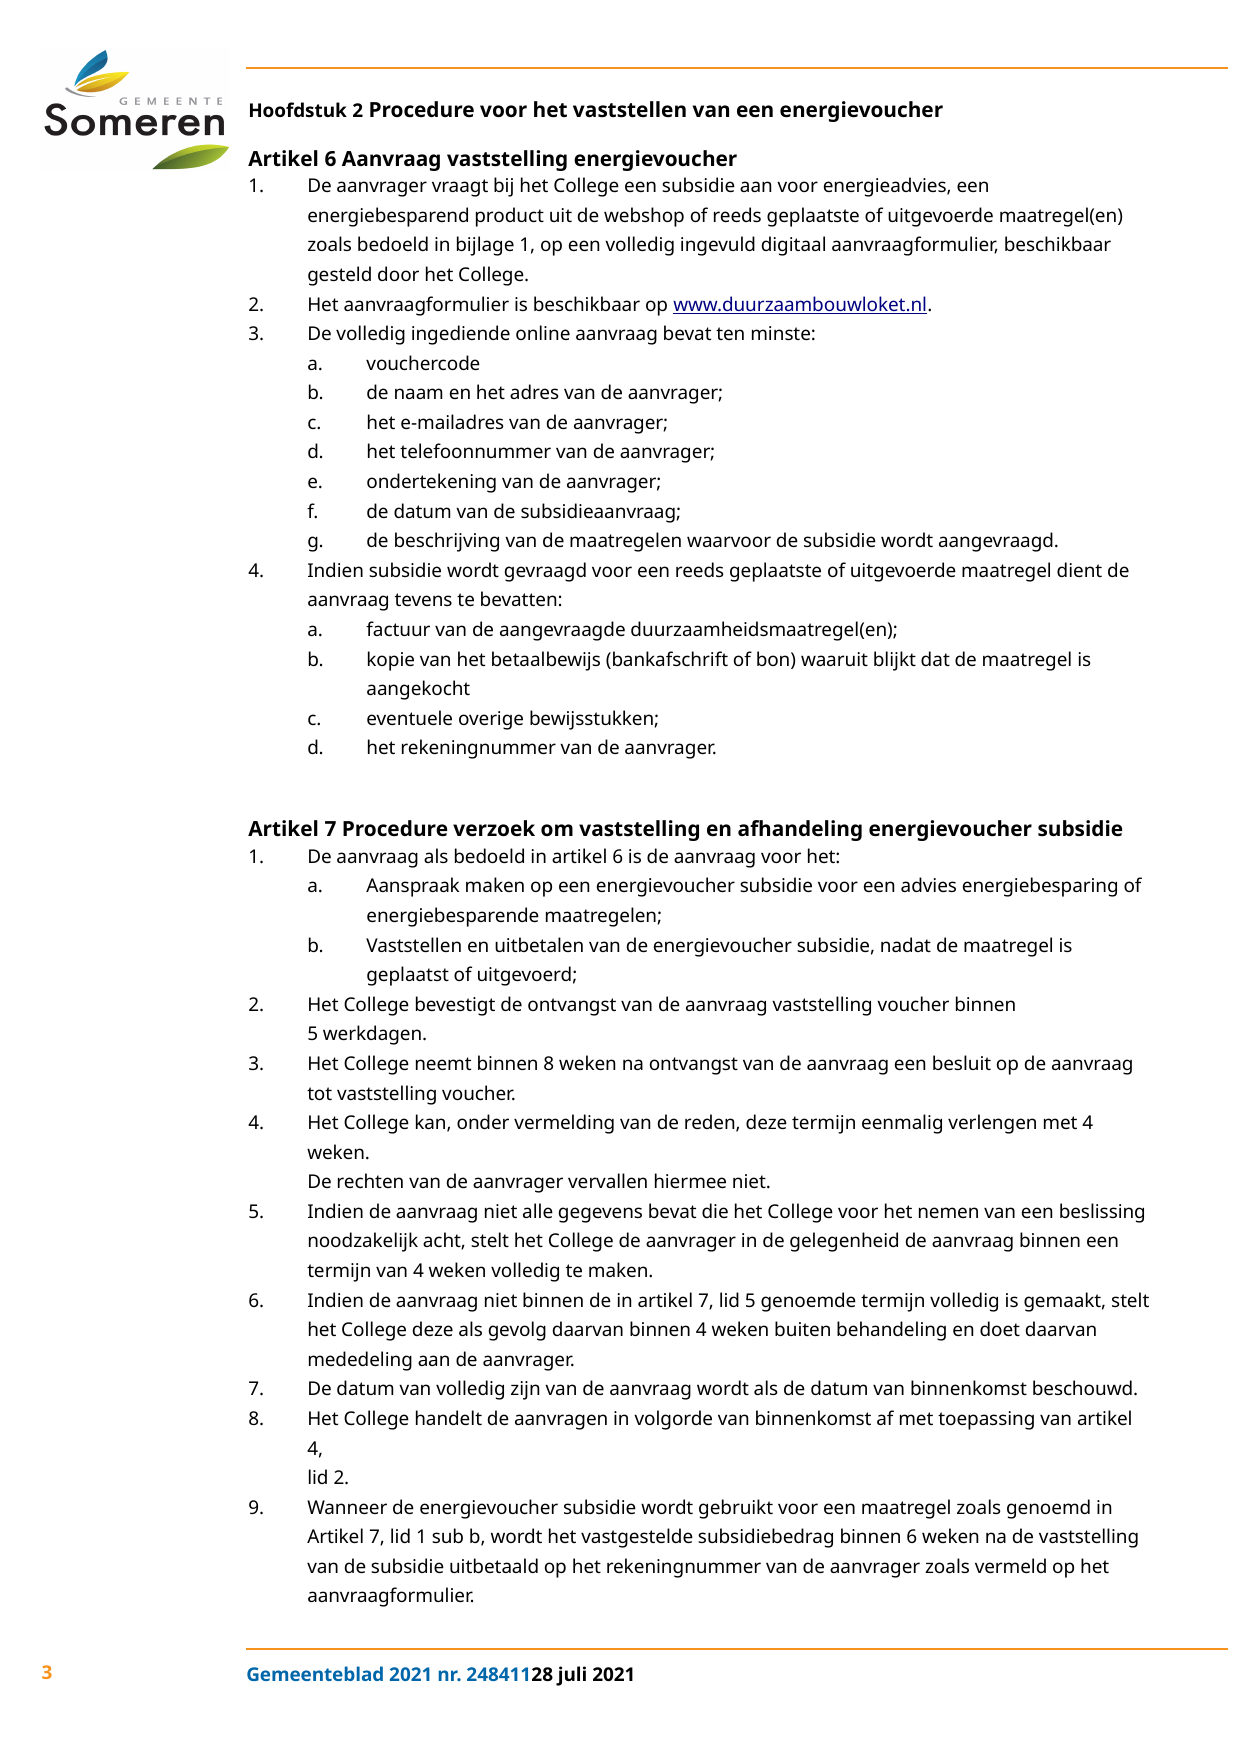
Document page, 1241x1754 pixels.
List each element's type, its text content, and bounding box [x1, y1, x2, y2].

list kopie van het betaalbewijs (bankafschrift of bon) waaruit blijkt dat de maatregel is aangekocht [307, 646, 1152, 701]
list lid 2. [248, 1464, 1152, 1490]
list eventuele overige bewijsstukken; [307, 705, 1152, 731]
list Indien de aanvraag niet alle gegevens bevat die het College voor het nemen van een beslissing noodzakelijk acht, stelt het College de aanvrager in de gelegenheid de aanvraag binnen een termijn van 4 weken volledig te maken. [248, 1198, 1152, 1283]
list de naam en het adres van de aanvrager; [307, 379, 1152, 405]
list De datum van volledig zijn van de aanvraag wordt als de datum van binnenkomst beschouwd. [248, 1376, 1152, 1401]
list 5 werkdagen. [248, 1021, 1152, 1046]
text Artikel 6 Aanvraag vaststelling energievoucher [248, 144, 1152, 172]
list Indien de aanvraag niet binnen de in artikel 7, lid 5 genoemde termijn volledig is gemaakt, stelt het College deze als gevolg daarvan binnen 4 weken buiten behandeling en doet daarvan mededeling aan de aanvrager. [248, 1287, 1152, 1372]
list het rekeningnummer van de aanvrager. [307, 734, 1152, 760]
list De volledig ingediende online aanvraag bevat ten minste: [248, 320, 1152, 346]
list De rechten van de aanvrager vervallen hiermee niet. [248, 1168, 1152, 1194]
list Wanneer de energievoucher subsidie wordt gebruikt voor een maatregel zoals genoemd in Artikel 7, lid 1 sub b, wordt het vastgestelde subsidiebedrag binnen 6 weken na de vaststelling van de subsidie uitbetaald op het rekeningnummer van de aanvrager zoals vermeld op het aanvraagformulier. [248, 1494, 1152, 1608]
list De aanvraag als bedoeld in artikel 6 is de aanvraag voor het: [248, 843, 1152, 869]
list Aanspraak maken op een energievoucher subsidie voor een advies energiebesparing of energiebesparende maatregelen; [307, 873, 1152, 928]
list de beschrijving van de maatregelen waarvoor de subsidie wordt aangevraagd. [307, 527, 1152, 553]
list Indien subsidie wordt gevraagd voor een reeds geplaatste of uitgevoerde maatregel dient de aanvraag tevens te bevatten: [248, 557, 1152, 612]
picture [41, 47, 231, 172]
list factuur van de aangevraagde duurzaamheidsmaatregel(en); [307, 616, 1152, 642]
list Het College kan, onder vermelding van de reden, deze termijn eenmalig verlengen met 4 weken. [248, 1109, 1152, 1164]
text Artikel 7 Procedure verzoek om vaststelling en afhandeling energievoucher subsidie [248, 814, 1152, 843]
list het e-mailadres van de aanvrager; [307, 409, 1152, 435]
list ondertekening van de aanvrager; [307, 468, 1152, 494]
list De aanvrager vraagt bij het College een subsidie aan voor energieadvies, een energiebesparend product uit de webshop of reeds geplaatste of uitgevoerde maatregel(en) zoals bedoeld in bijlage 1, op een volledig ingevuld digitaal aanvraagformulier, beschikbaar gesteld door het College. [248, 172, 1152, 287]
list vouchercode [307, 350, 1152, 376]
list het telefoonnummer van de aanvrager; [307, 439, 1152, 464]
list Het College bevestigt de ontvangst van de aanvraag vaststelling voucher binnen [248, 991, 1152, 1017]
list Het aanvraagformulier is beschikbaar op www.duurzaambouwloket.nl. [248, 291, 1152, 317]
list Vaststellen en uitbetalen van de energievoucher subsidie, nadat de maatregel is geplaatst of uitgevoerd; [307, 932, 1152, 987]
text Hoofdstuk 2 Procedure voor het vaststellen van een energievoucher [248, 95, 1152, 123]
list Het College neemt binnen 8 weken na ontvangst van de aanvraag een besluit op de aanvraag tot vaststelling voucher. [248, 1050, 1152, 1105]
list Het College handelt de aanvragen in volgorde van binnenkomst af met toepassing van artikel 4, [248, 1405, 1152, 1460]
list de datum van de subsidieaanvraag; [307, 498, 1152, 524]
